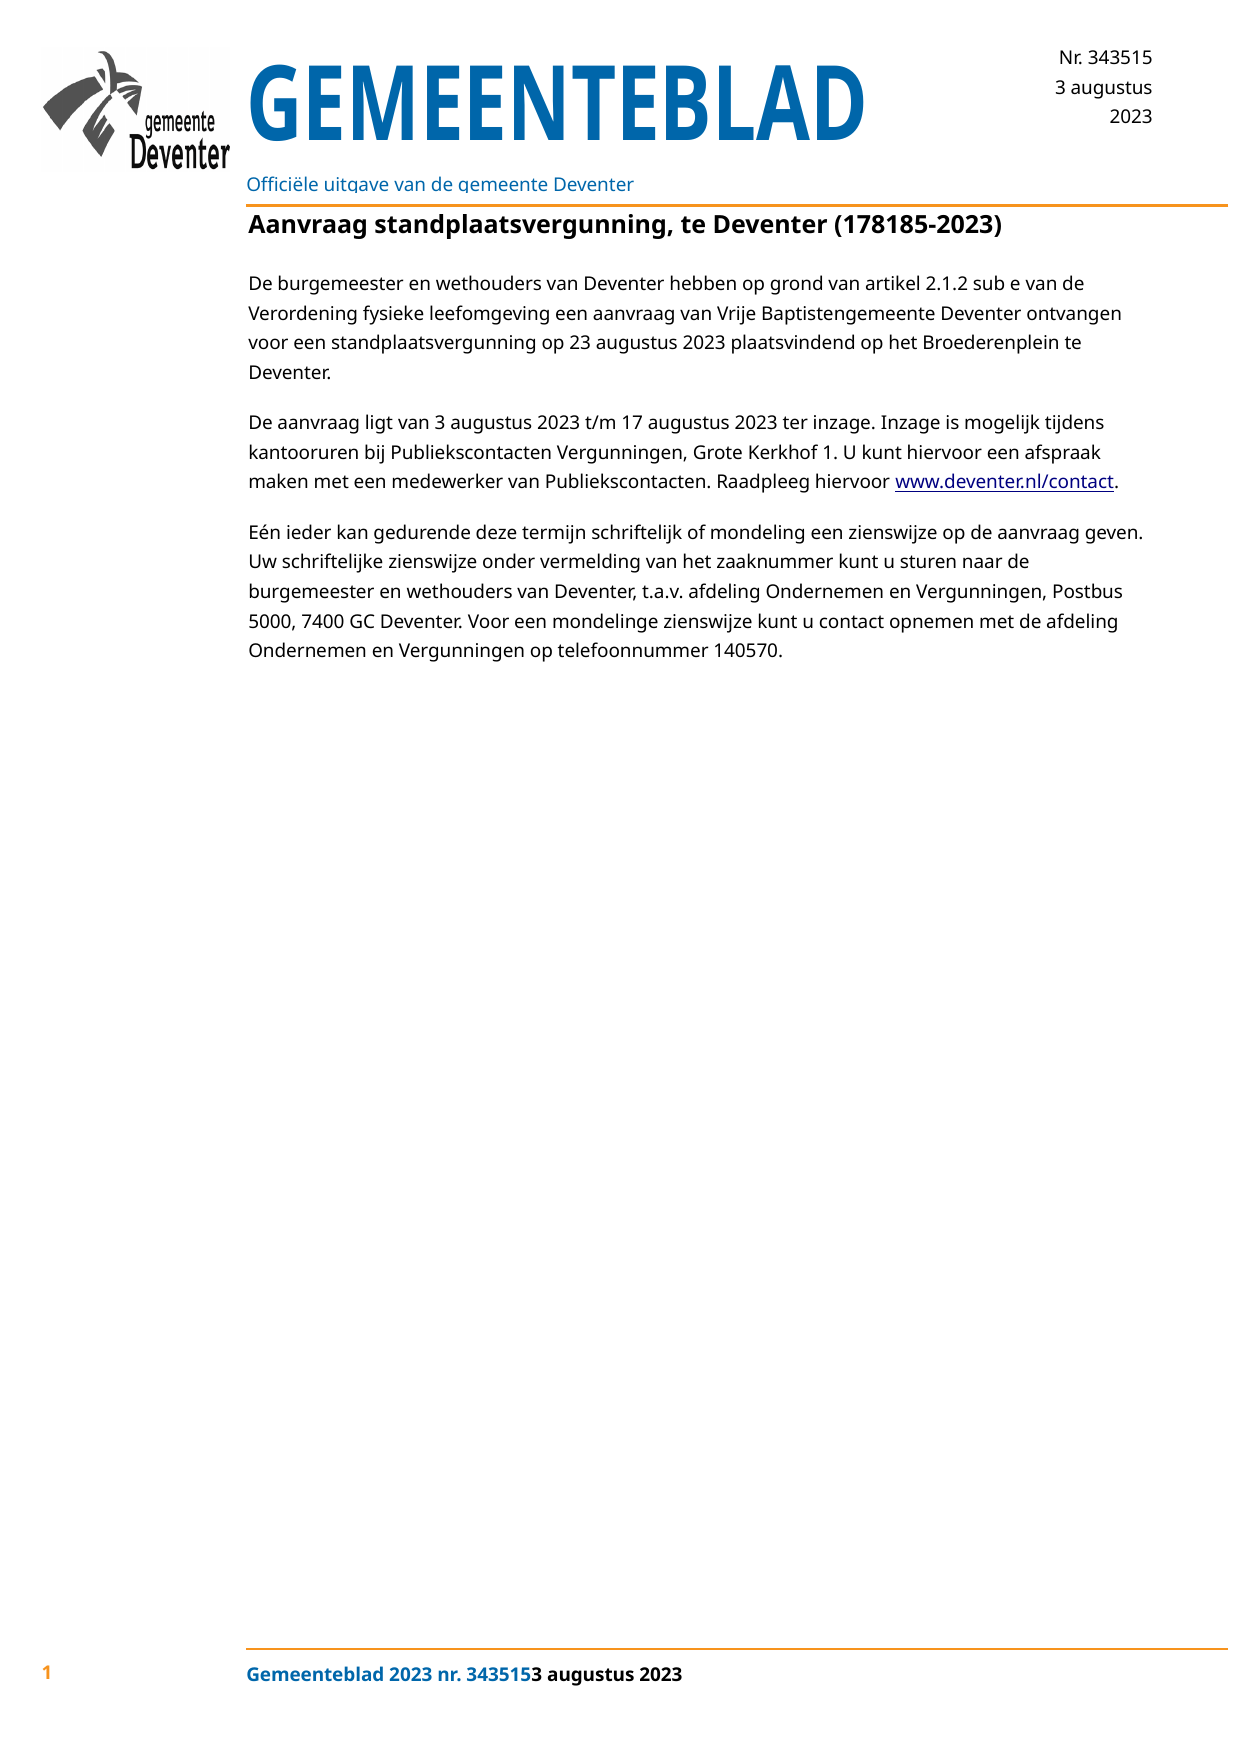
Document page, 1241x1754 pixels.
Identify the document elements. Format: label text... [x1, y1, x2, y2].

text De aanvraag ligt van 3 augustus 2023 t/m 17 augustus 2023 ter inzage. Inzage is mogelijk tijdens kantooruren bij Publiekscontacten Vergunningen, Grote Kerkhof 1. U kunt hiervoor een afspraak maken met een medewerker van Publiekscontacten. Raadpleeg hiervoor www.deventer.nl/contact. [248, 409, 1152, 494]
picture [41, 47, 231, 172]
text Eén ieder kan gedurende deze termijn schriftelijk of mondeling een zienswijze op de aanvraag geven. Uw schriftelijke zienswijze onder vermelding van het zaaknummer kunt u sturen naar de burgemeester en wethouders van Deventer, t.a.v. afdeling Ondernemen en Vergunningen, Postbus 5000, 7400 GC Deventer. Voor een mondelinge zienswijze kunt u contact opnemen met de afdeling Ondernemen en Vergunningen op telefoonnummer 140570. [248, 519, 1152, 663]
text Aanvraag standplaatsvergunning, te Deventer (178185-2023) [248, 207, 1152, 241]
text De burgemeester en wethouders van Deventer hebben op grond van artikel 2.1.2 sub e van de Verordening fysieke leefomgeving een aanvraag van Vrije Baptistengemeente Deventer ontvangen voor een standplaatsvergunning op 23 augustus 2023 plaatsvindend op het Broederenplein te Deventer. [248, 270, 1152, 385]
